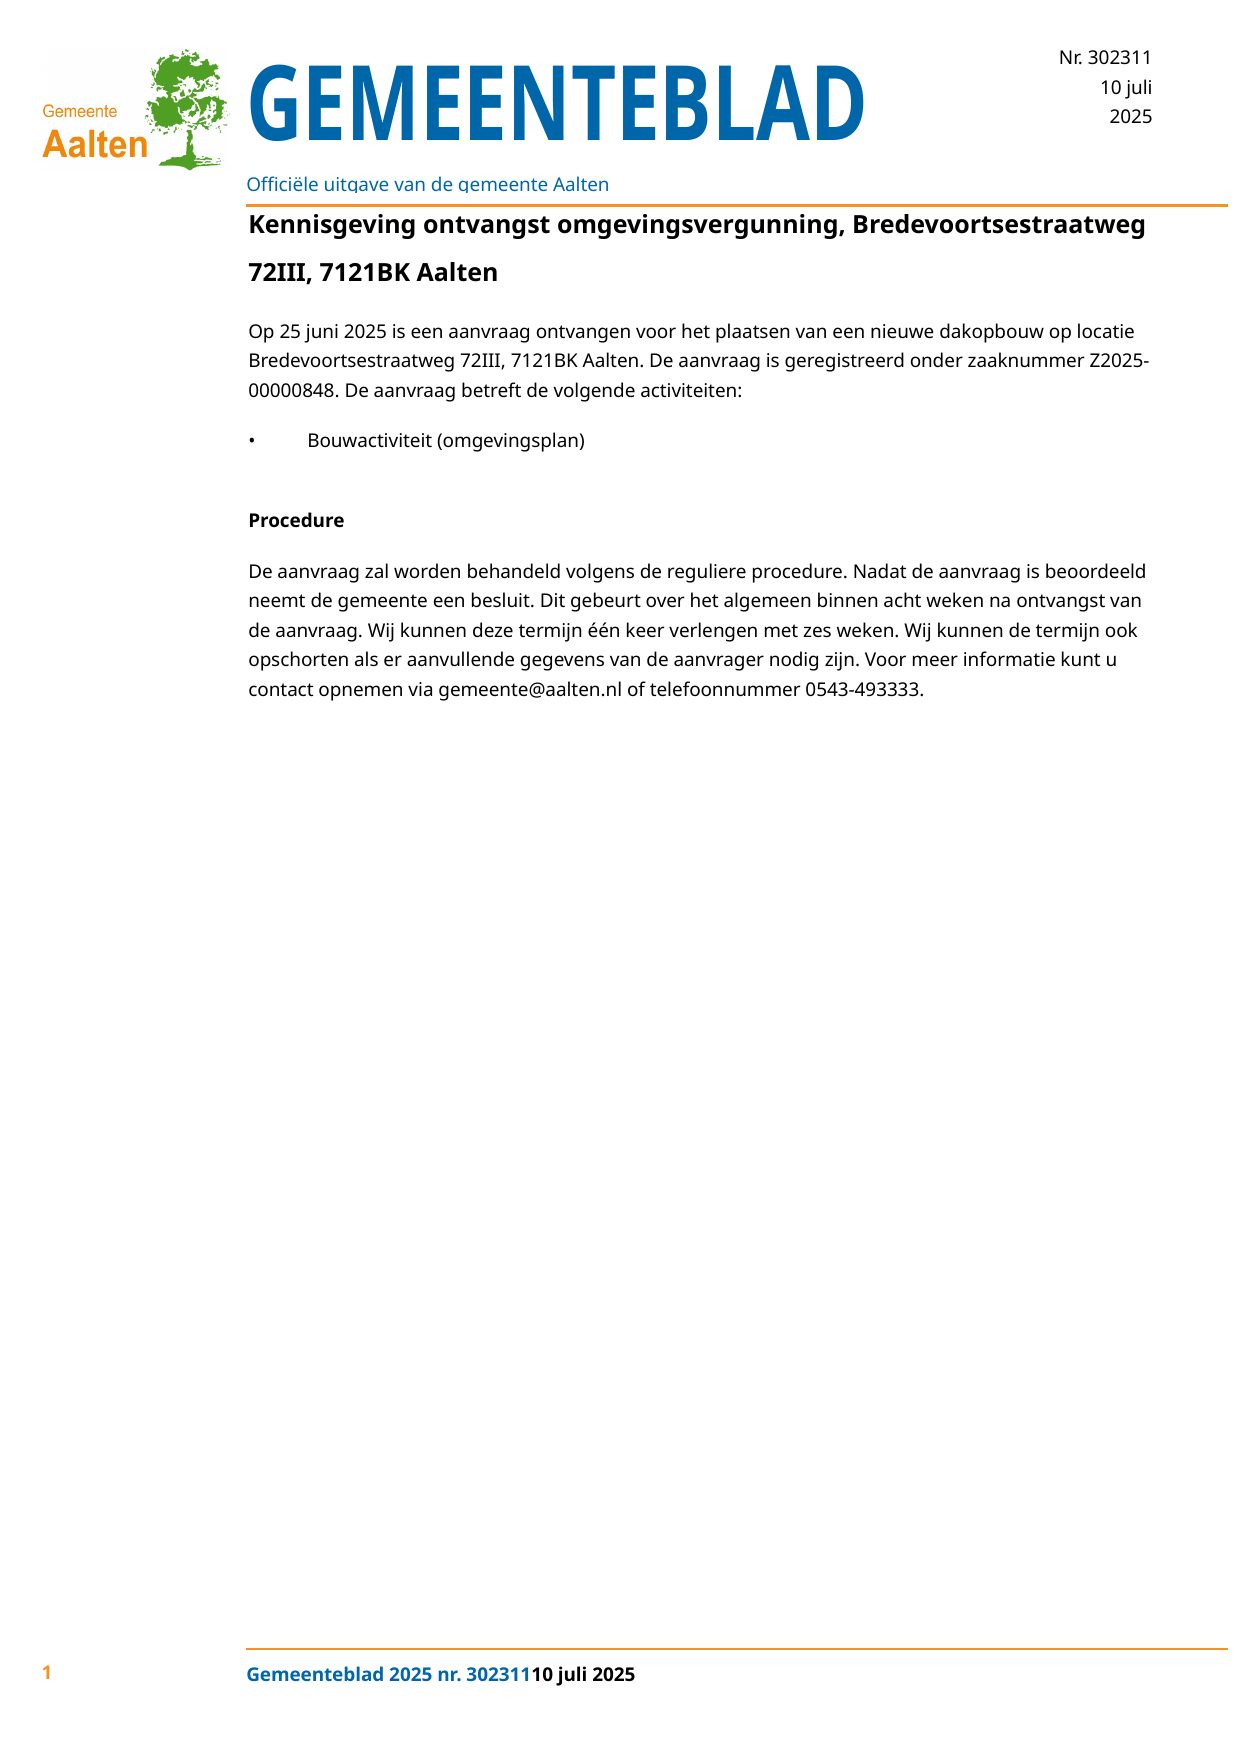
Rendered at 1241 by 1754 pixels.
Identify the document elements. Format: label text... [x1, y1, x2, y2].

text Op 25 juni 2025 is een aanvraag ontvangen voor het plaatsen van een nieuwe dakopbouw op locatie Bredevoortsestraatweg 72III, 7121BK Aalten. De aanvraag is geregistreerd onder zaaknummer Z2025-00000848. De aanvraag betreft de volgende activiteiten: [248, 318, 1152, 403]
list Bouwactiviteit (omgevingsplan) [248, 427, 1152, 453]
text Kennisgeving ontvangst omgevingsvergunning, Bredevoortsestraatweg 72III, 7121BK Aalten [248, 207, 1152, 288]
text Procedure [248, 507, 1152, 533]
text De aanvraag zal worden behandeld volgens de reguliere procedure. Nadat de aanvraag is beoordeeld neemt de gemeente een besluit. Dit gebeurt over het algemeen binnen acht weken na ontvangst van de aanvraag. Wij kunnen deze termijn één keer verlengen met zes weken. Wij kunnen de termijn ook opschorten als er aanvullende gegevens van de aanvrager nodig zijn. Voor meer informatie kunt u contact opnemen via gemeente@aalten.nl of telefoonnummer 0543-493333. [248, 558, 1152, 702]
picture [41, 47, 231, 172]
